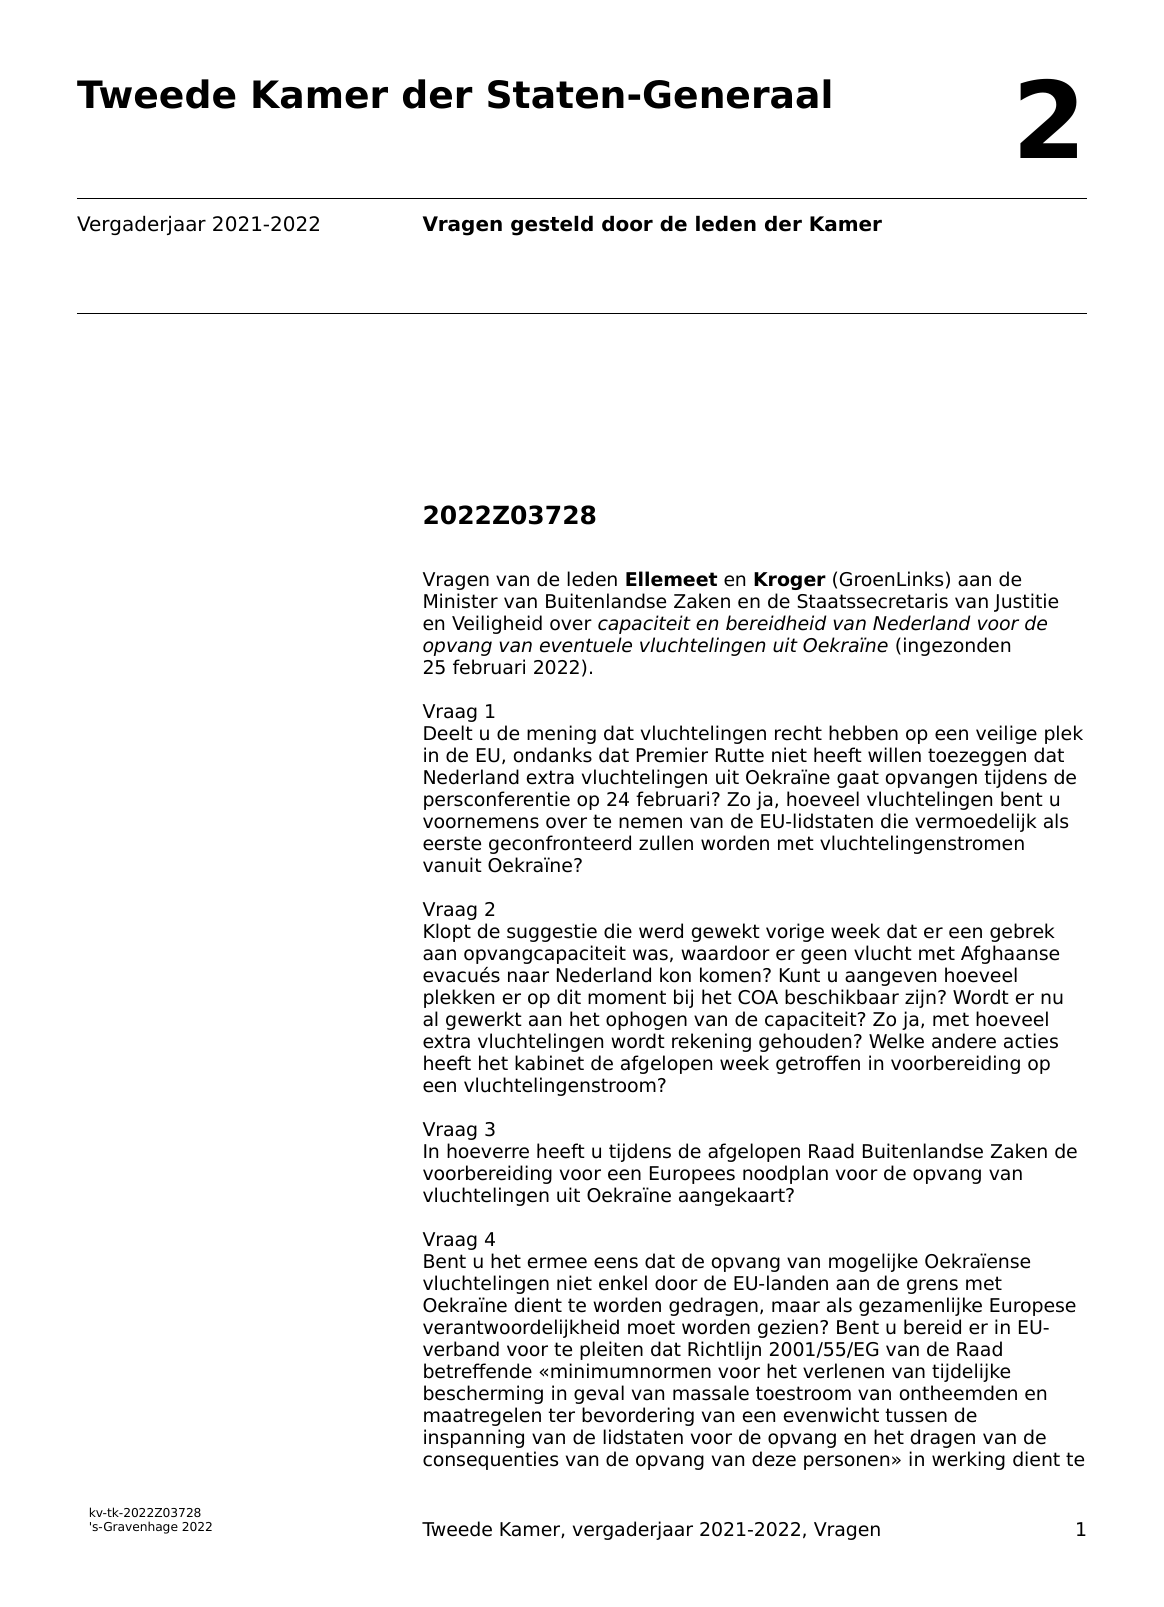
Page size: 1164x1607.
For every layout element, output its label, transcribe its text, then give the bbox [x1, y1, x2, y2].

table_cell Vergaderjaar 2021-2022 [77, 199, 422, 313]
text Bent u het ermee eens dat de opvang van mogelijke Oekraïense vluchtelingen niet enkel door de EU-landen aan de grens met Oekraïne dient te worden gedragen, maar als gezamenlijke Europese verantwoordelijkheid moet worden gezien? Bent u bereid er in EU-verband voor te pleiten dat Richtlĳn 2001/55/EG van de Raad betreffende «minimumnormen voor het verlenen van tĳdelĳke bescherming in geval van massale toestroom van ontheemden en maatregelen ter bevordering van een evenwicht tussen de inspanning van de lidstaten voor de opvang en het dragen van de consequenties van de opvang van deze personen» in werking dient te [422, 1251, 1087, 1471]
table_header Tweede Kamer der Staten-Generaal [77, 59, 886, 198]
text Klopt de suggestie die werd gewekt vorige week dat er een gebrek aan opvangcapaciteit was, waardoor er geen vlucht met Afghaanse evacués naar Nederland kon komen? Kunt u aangeven hoeveel plekken er op dit moment bij het COA beschikbaar zijn? Wordt er nu al gewerkt aan het ophogen van de capaciteit? Zo ja, met hoeveel extra vluchtelingen wordt rekening gehouden? Welke andere acties heeft het kabinet de afgelopen week getroffen in voorbereiding op een vluchtelingenstroom? [422, 921, 1087, 1097]
text In hoeverre heeft u tijdens de afgelopen Raad Buitenlandse Zaken de voorbereiding voor een Europees noodplan voor de opvang van vluchtelingen uit Oekraïne aangekaart? [422, 1141, 1087, 1207]
text Vraag 3 [422, 1119, 1087, 1141]
text kv-tk-2022Z03728 [88, 1506, 323, 1520]
text 's-Gravenhage 2022 [88, 1520, 323, 1534]
text Vraag 2 [422, 899, 1087, 921]
table_header 2 [886, 59, 1087, 198]
text Vragen van de leden Ellemeet en Kroger (GroenLinks) aan de Minister van Buitenlandse Zaken en de Staatssecretaris van Justitie en Veiligheid over capaciteit en bereidheid van Nederland voor de opvang van eventuele vluchtelingen uit Oekraïne (ingezonden 25 februari 2022). [422, 569, 1087, 679]
text Deelt u de mening dat vluchtelingen recht hebben op een veilige plek in de EU, ondanks dat Premier Rutte niet heeft willen toezeggen dat Nederland extra vluchtelingen uit Oekraïne gaat opvangen tijdens de persconferentie op 24 februari? Zo ja, hoeveel vluchtelingen bent u voornemens over te nemen van de EU-lidstaten die vermoedelijk als eerste geconfronteerd zullen worden met vluchtelingenstromen vanuit Oekraïne? [422, 723, 1087, 877]
table_cell Vragen gesteld door de leden der Kamer [422, 199, 1087, 313]
text 2022Z03728 [422, 501, 1087, 531]
text Vraag 1 [422, 701, 1087, 723]
text Vraag 4 [422, 1229, 1087, 1251]
